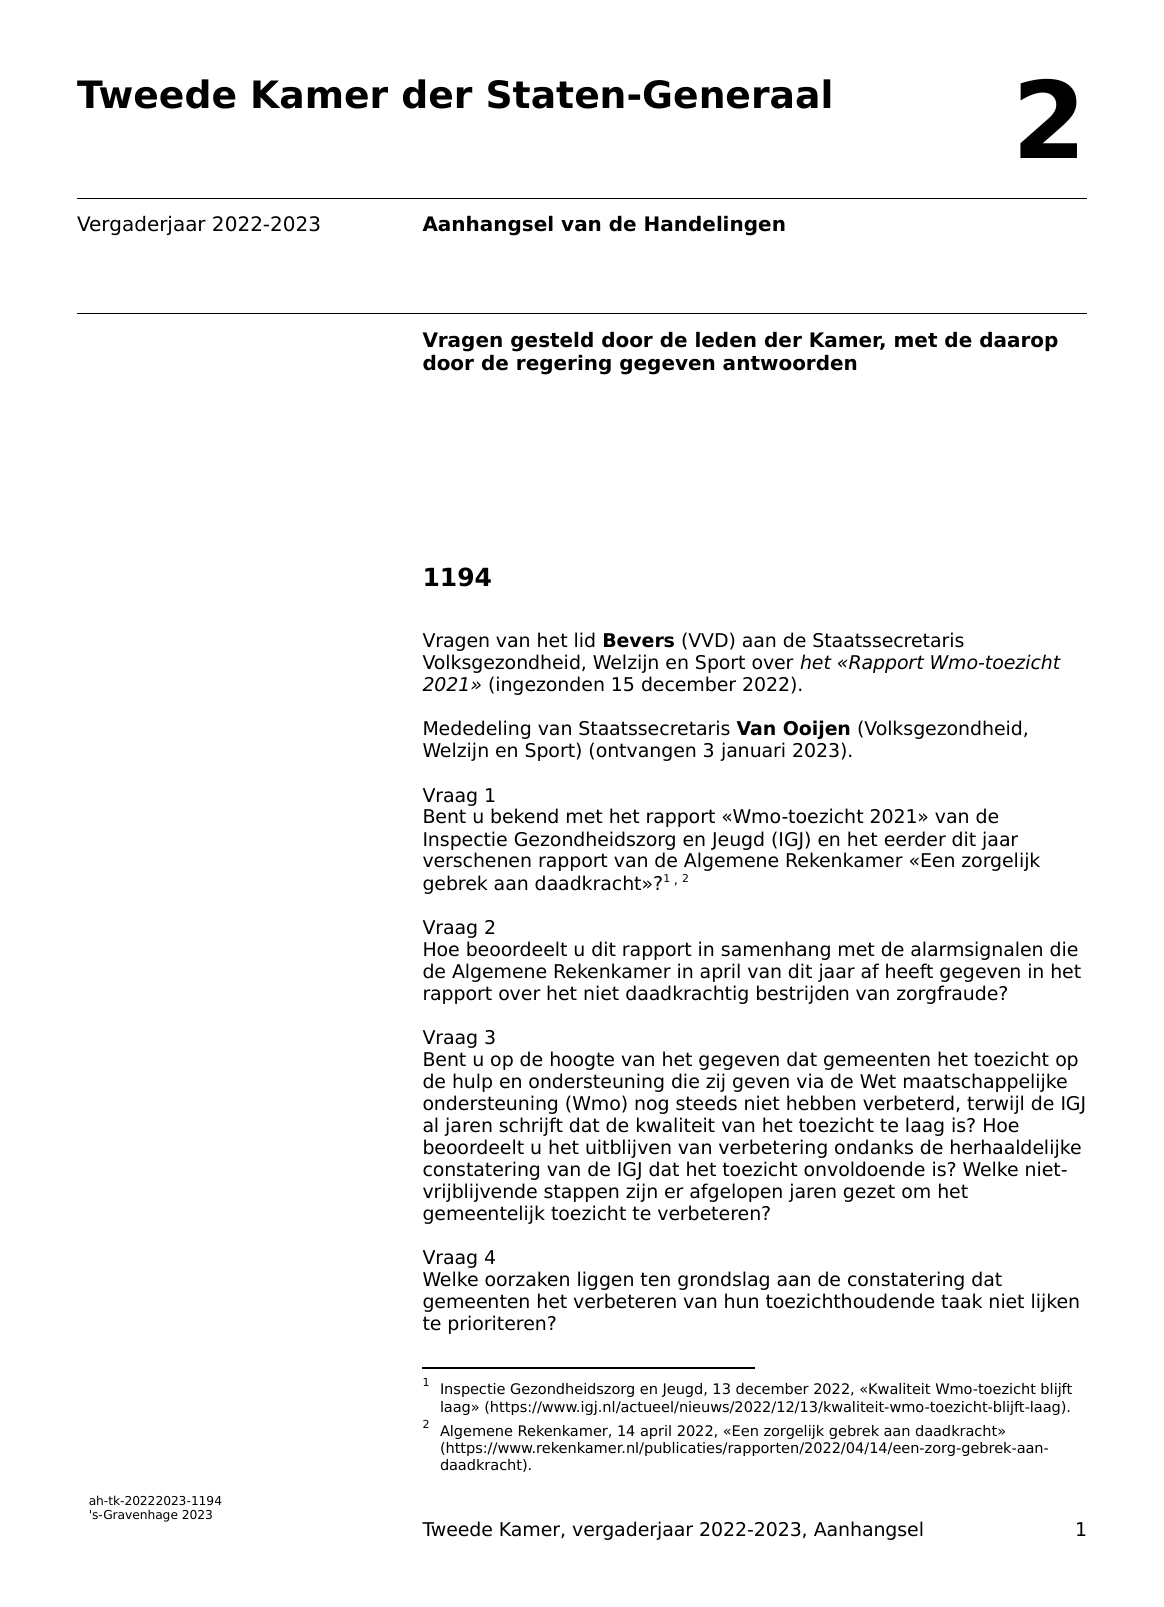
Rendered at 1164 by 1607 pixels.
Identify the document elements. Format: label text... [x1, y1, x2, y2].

text Vragen van het lid Bevers (VVD) aan de Staatssecretaris Volksgezondheid, Welzijn en Sport over het «Rapport Wmo-toezicht 2021» (ingezonden 15 december 2022). [422, 630, 1087, 696]
table_cell Vragen gesteld door de leden der Kamer, met de daarop door de regering gegeven antwoorden [422, 314, 1087, 375]
text Welke oorzaken liggen ten grondslag aan de constatering dat gemeenten het verbeteren van hun toezichthoudende taak niet lijken te prioriteren? [422, 1269, 1087, 1334]
table_header 2 [886, 59, 1087, 198]
table_cell Vergaderjaar 2022-2023 [77, 199, 422, 313]
text Mededeling van Staatssecretaris Van Ooijen (Volksgezondheid, Welzijn en Sport) (ontvangen 3 januari 2023). [422, 718, 1087, 762]
text Hoe beoordeelt u dit rapport in samenhang met de alarmsignalen die de Algemene Rekenkamer in april van dit jaar af heeft gegeven in het rapport over het niet daadkrachtig bestrijden van zorgfraude? [422, 938, 1087, 1004]
table_cell [77, 314, 422, 375]
text Inspectie Gezondheidszorg en Jeugd, 13 december 2022, «Kwaliteit Wmo-toezicht blijft laag» (https://www.igj.nl/actueel/nieuws/2022/12/13/kwaliteit-wmo-toezicht-blijft-laag). [422, 1377, 1087, 1416]
text 's-Gravenhage 2023 [88, 1508, 323, 1522]
table_header Tweede Kamer der Staten-Generaal [77, 59, 886, 198]
text Vraag 2 [422, 917, 1087, 938]
text Algemene Rekenkamer, 14 april 2022, «Een zorgelijk gebrek aan daadkracht» (https://www.rekenkamer.nl/publicaties/rapporten/2022/04/14/een-zorg-gebrek-aan-daadkracht). [422, 1418, 1087, 1474]
text ah-tk-20222023-1194 [88, 1494, 323, 1508]
text Vraag 1 [422, 784, 1087, 806]
text Bent u bekend met het rapport «Wmo-toezicht 2021» van de Inspectie Gezondheidszorg en Jeugd (IGJ) en het eerder dit jaar verschenen rapport van de Algemene Rekenkamer «Een zorgelijk gebrek aan daadkracht»?, [422, 806, 1087, 894]
text Vraag 3 [422, 1027, 1087, 1049]
text 1194 [422, 563, 1087, 592]
text Bent u op de hoogte van het gegeven dat gemeenten het toezicht op de hulp en ondersteuning die zij geven via de Wet maatschappelijke ondersteuning (Wmo) nog steeds niet hebben verbeterd, terwijl de IGJ al jaren schrijft dat de kwaliteit van het toezicht te laag is? Hoe beoordeelt u het uitblijven van verbetering ondanks de herhaaldelijke constatering van de IGJ dat het toezicht onvoldoende is? Welke niet-vrijblijvende stappen zijn er afgelopen jaren gezet om het gemeentelijk toezicht te verbeteren? [422, 1049, 1087, 1224]
table_cell Aanhangsel van de Handelingen [422, 199, 1087, 313]
text Vraag 4 [422, 1247, 1087, 1269]
